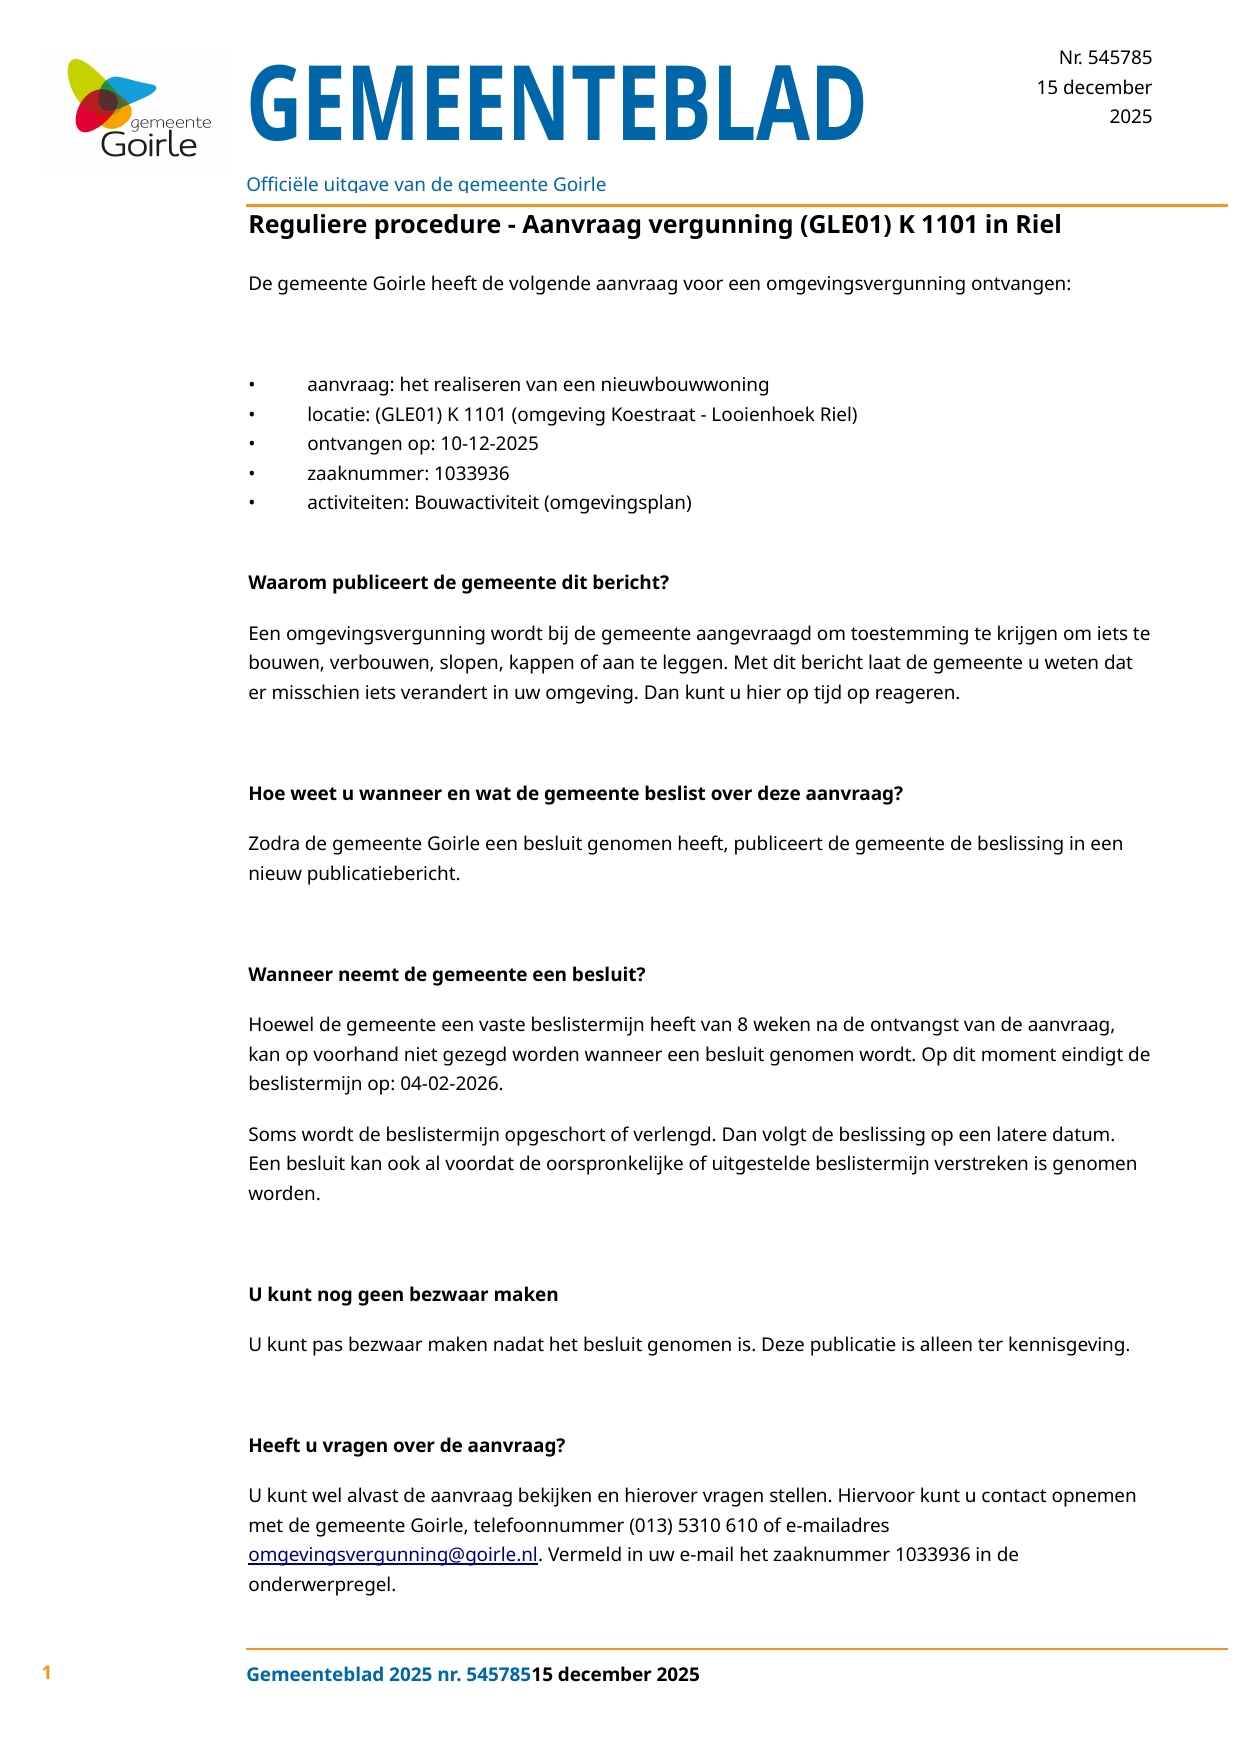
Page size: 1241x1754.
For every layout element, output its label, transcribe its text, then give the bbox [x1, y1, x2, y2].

text Een omgevingsvergunning wordt bij de gemeente aangevraagd om toestemming te krijgen om iets te bouwen, verbouwen, slopen, kappen of aan te leggen. Met dit bericht laat de gemeente u weten dat er misschien iets verandert in uw omgeving. Dan kunt u hier op tijd op reageren. [248, 620, 1152, 705]
text Wanneer neemt de gemeente een besluit? [248, 961, 1152, 986]
text Reguliere procedure - Aanvraag vergunning (GLE01) K 1101 in Riel [248, 207, 1152, 241]
text De gemeente Goirle heeft de volgende aanvraag voor een omgevingsvergunning ontvangen: [248, 270, 1152, 296]
text Waarom publiceert de gemeente dit bericht? [248, 569, 1152, 595]
text Hoewel de gemeente een vaste beslistermijn heeft van 8 weken na de ontvangst van de aanvraag, kan op voorhand niet gezegd worden wanneer een besluit genomen wordt. Op dit moment eindigt de beslistermijn op: 04-02-2026. [248, 1011, 1152, 1096]
list ontvangen op: 10-12-2025 [248, 430, 1152, 456]
list aanvraag: het realiseren van een nieuwbouwwoning [248, 371, 1152, 397]
picture [41, 47, 231, 172]
text Heeft u vragen over de aanvraag? [248, 1432, 1152, 1458]
text Zodra de gemeente Goirle een besluit genomen heeft, publiceert de gemeente de beslissing in een nieuw publicatiebericht. [248, 830, 1152, 886]
text Hoe weet u wanneer en wat de gemeente beslist over deze aanvraag? [248, 780, 1152, 806]
list locatie: (GLE01) K 1101 (omgeving Koestraat - Looienhoek Riel) [248, 401, 1152, 426]
text U kunt wel alvast de aanvraag bekijken en hierover vragen stellen. Hiervoor kunt u contact opnemen met de gemeente Goirle, telefoonnummer (013) 5310 610 of e-mailadres omgevingsvergunning@goirle.nl. Vermeld in uw e-mail het zaaknummer 1033936 in de onderwerpregel. [248, 1482, 1152, 1597]
text U kunt pas bezwaar maken nadat het besluit genomen is. Deze publicatie is alleen ter kennisgeving. [248, 1331, 1152, 1357]
text Soms wordt de beslistermijn opgeschort of verlengd. Dan volgt de beslissing op een latere datum. Een besluit kan ook al voordat de oorspronkelijke of uitgestelde beslistermijn verstreken is genomen worden. [248, 1121, 1152, 1206]
list zaaknummer: 1033936 [248, 460, 1152, 486]
text U kunt nog geen bezwaar maken [248, 1281, 1152, 1306]
list activiteiten: Bouwactiviteit (omgevingsplan) [248, 489, 1152, 515]
